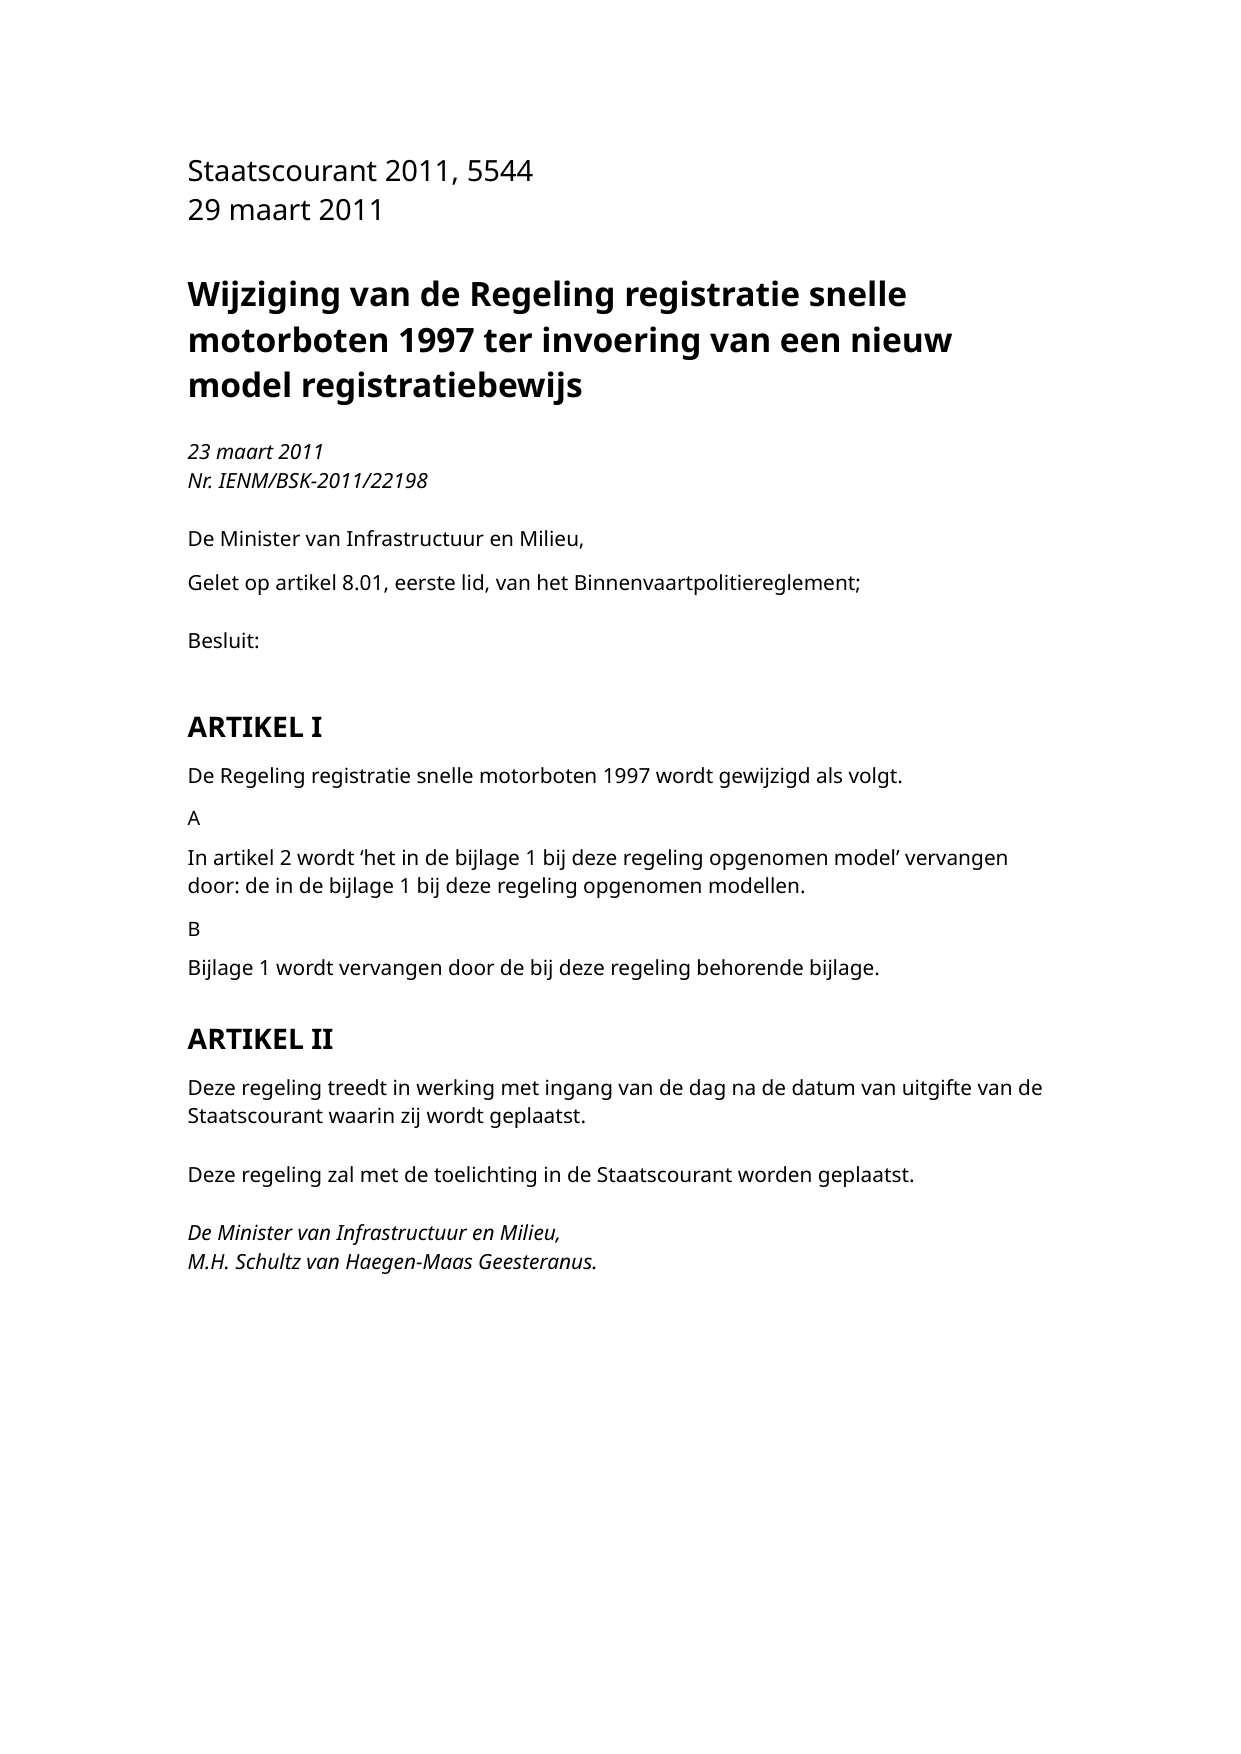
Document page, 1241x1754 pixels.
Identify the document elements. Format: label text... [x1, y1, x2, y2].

subtitle Wijziging van de Regeling registratie snelle motorboten 1997 ter invoering van een nieuw model registratiebewijs [187, 271, 1053, 407]
text De Minister van Infrastructuur en Milieu, [187, 524, 1053, 553]
text De Regeling registratie snelle motorboten 1997 wordt gewijzigd als volgt. [187, 761, 1053, 789]
text 23 maart 2011 [187, 437, 1053, 466]
text Deze regeling treedt in werking met ingang van de dag na de datum van uitgifte van de Staatscourant waarin zij wordt geplaatst. [187, 1073, 1053, 1130]
text A [187, 804, 1053, 831]
text In artikel 2 wordt ‘het in de bijlage 1 bij deze regeling opgenomen model’ vervangen door: de in de bijlage 1 bij deze regeling opgenomen modellen. [187, 843, 1053, 900]
subtitle ARTIKEL II [187, 1019, 1053, 1058]
text Besluit: [187, 626, 1053, 654]
text Gelet op artikel 8.01, eerste lid, van het Binnenvaartpolitiereglement; [187, 568, 1053, 596]
text M.H. Schultz van Haegen-Maas Geesteranus. [187, 1247, 1053, 1275]
text Nr. IENM/BSK-2011/22198 [187, 466, 1053, 494]
text Bijlage 1 wordt vervangen door de bij deze regeling behorende bijlage. [187, 953, 1053, 982]
text De Minister van Infrastructuur en Milieu, [187, 1218, 1053, 1247]
text Deze regeling zal met de toelichting in de Staatscourant worden geplaatst. [187, 1160, 1053, 1188]
text 29 maart 2011 [187, 190, 1053, 229]
text B [187, 915, 1053, 942]
subtitle ARTIKEL I [187, 707, 1053, 746]
text Staatscourant 2011, 5544 [187, 150, 1053, 190]
